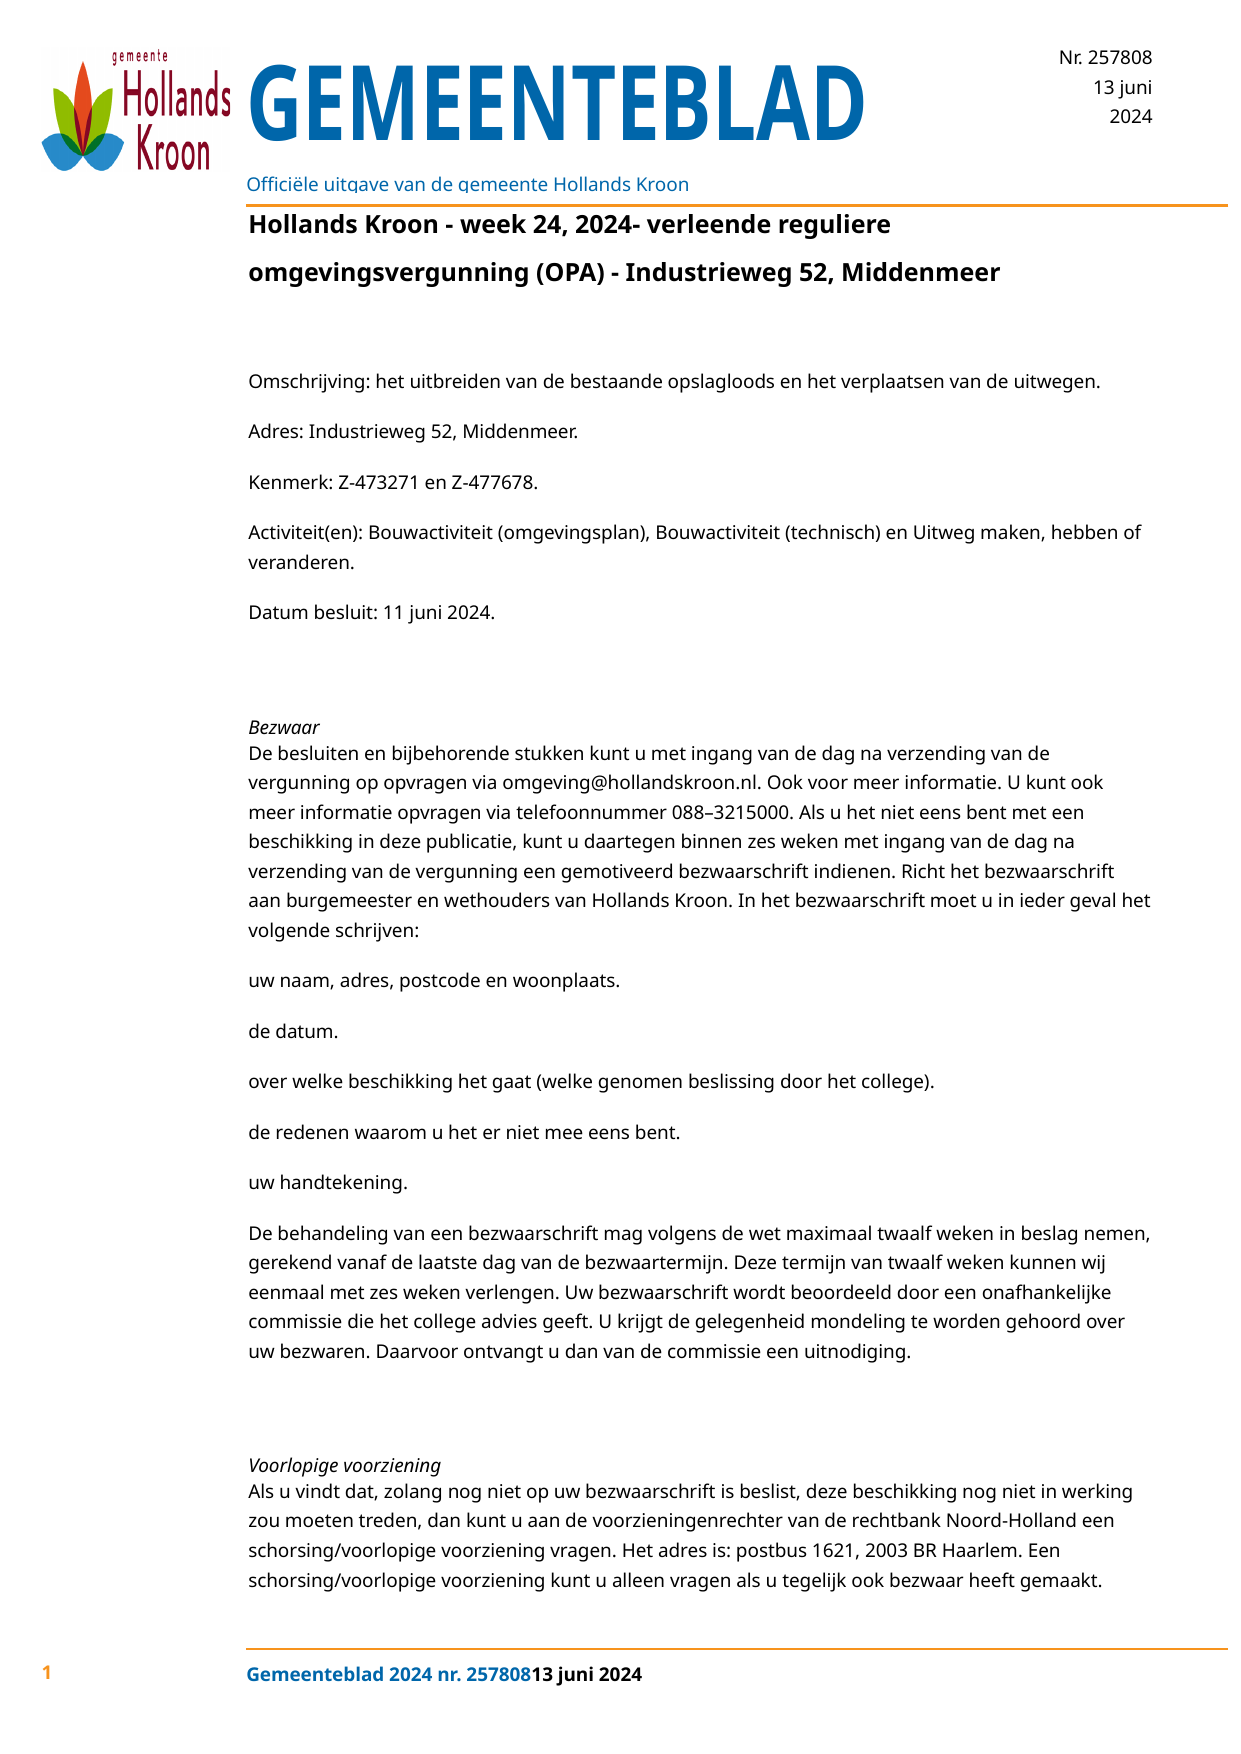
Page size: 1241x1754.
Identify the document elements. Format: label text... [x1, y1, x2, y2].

text over welke beschikking het gaat (welke genomen beslissing door het college). [248, 1068, 1152, 1094]
picture [41, 47, 231, 172]
text De besluiten en bijbehorende stukken kunt u met ingang van de dag na verzending van de vergunning op opvragen via omgeving@hollandskroon.nl. Ook voor meer informatie. U kunt ook meer informatie opvragen via telefoonnummer 088–3215000. Als u het niet eens bent met een beschikking in deze publicatie, kunt u daartegen binnen zes weken met ingang van de dag na verzending van de vergunning een gemotiveerd bezwaarschrift indienen. Richt het bezwaarschrift aan burgemeester en wethouders van Hollands Kroon. In het bezwaarschrift moet u in ieder geval het volgende schrijven: [248, 740, 1152, 943]
text de redenen waarom u het er niet mee eens bent. [248, 1119, 1152, 1144]
text Datum besluit: 11 juni 2024. [248, 599, 1152, 625]
text uw handtekening. [248, 1169, 1152, 1195]
text Bezwaar [248, 714, 1152, 740]
text Activiteit(en): Bouwactiviteit (omgevingsplan), Bouwactiviteit (technisch) en Uitweg maken, hebben of veranderen. [248, 519, 1152, 575]
text Als u vindt dat, zolang nog niet op uw bezwaarschrift is beslist, deze beschikking nog niet in werking zou moeten treden, dan kunt u aan de voorzieningenrechter van de rechtbank Noord-Holland een schorsing/voorlopige voorziening vragen. Het adres is: postbus 1621, 2003 BR Haarlem. Een schorsing/voorlopige voorziening kunt u alleen vragen als u tegelijk ook bezwaar heeft gemaakt. [248, 1478, 1152, 1593]
text uw naam, adres, postcode en woonplaats. [248, 968, 1152, 993]
text Kenmerk: Z-473271 en Z-477678. [248, 469, 1152, 495]
text Adres: Industrieweg 52, Middenmeer. [248, 419, 1152, 444]
text de datum. [248, 1018, 1152, 1044]
text De behandeling van een bezwaarschrift mag volgens de wet maximaal twaalf weken in beslag nemen, gerekend vanaf de laatste dag van de bezwaartermijn. Deze termijn van twaalf weken kunnen wij eenmaal met zes weken verlengen. Uw bezwaarschrift wordt beoordeeld door een onafhankelijke commissie die het college advies geeft. U krijgt de gelegenheid mondeling te worden gehoord over uw bezwaren. Daarvoor ontvangt u dan van de commissie een uitnodiging. [248, 1220, 1152, 1364]
text Omschrijving: het uitbreiden van de bestaande opslagloods en het verplaatsen van de uitwegen. [248, 368, 1152, 394]
text Voorlopige voorziening [248, 1452, 1152, 1478]
text Hollands Kroon - week 24, 2024- verleende reguliere omgevingsvergunning (OPA) - Industrieweg 52, Middenmeer [248, 207, 1152, 288]
